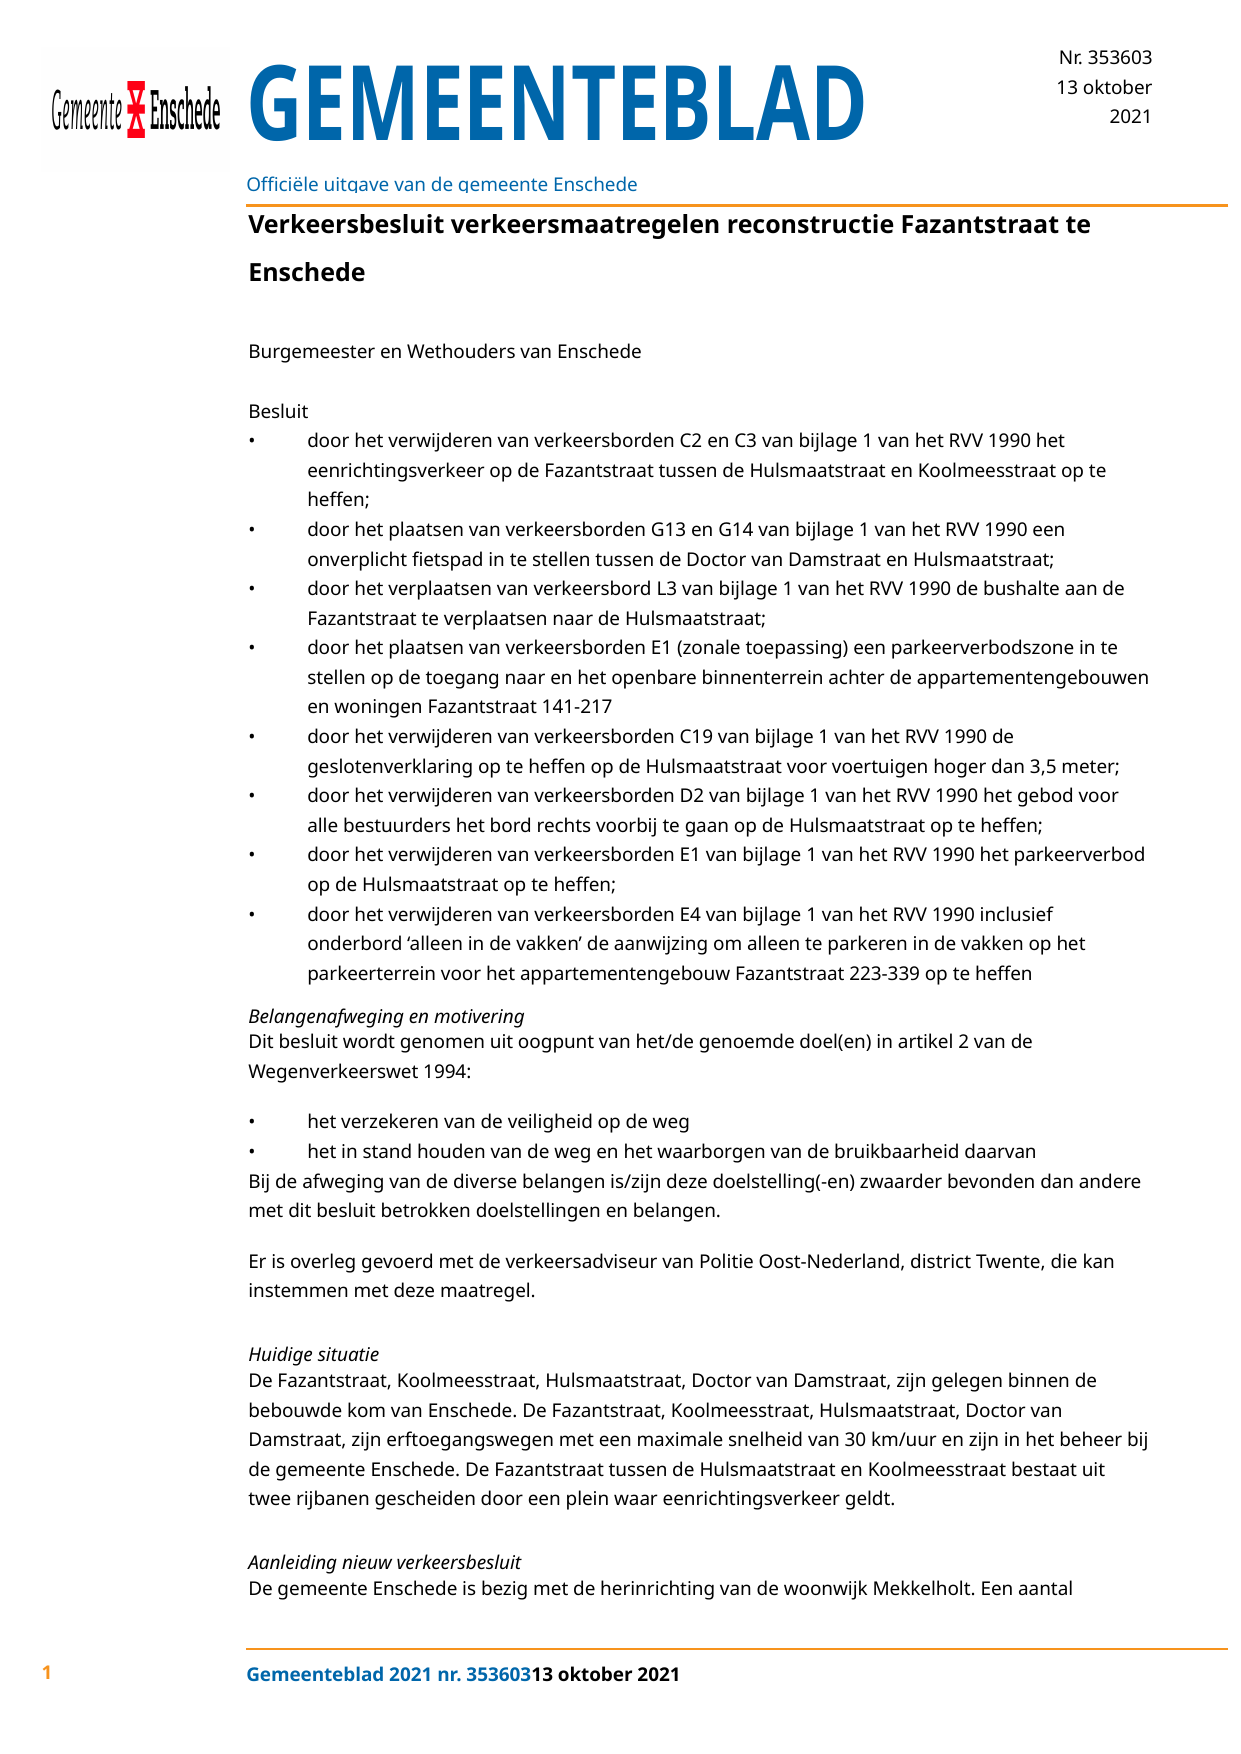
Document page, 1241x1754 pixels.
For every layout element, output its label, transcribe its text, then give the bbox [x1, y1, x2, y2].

list door het verwijderen van verkeersborden D2 van bijlage 1 van het RVV 1990 het gebod voor alle bestuurders het bord rechts voorbij te gaan op de Hulsmaatstraat op te heffen; [248, 782, 1152, 838]
text De gemeente Enschede is bezig met de herinrichting van de woonwijk Mekkelholt. Een aantal [248, 1575, 1152, 1601]
list door het plaatsen van verkeersborden E1 (zonale toepassing) een parkeerverbodszone in te stellen op de toegang naar en het openbare binnenterrein achter de appartementengebouwen en woningen Fazantstraat 141-217 [248, 634, 1152, 719]
list het in stand houden van de weg en het waarborgen van de bruikbaarheid daarvan [248, 1138, 1152, 1164]
text Besluit [248, 398, 1152, 423]
text Aanleiding nieuw verkeersbesluit [248, 1549, 1152, 1575]
text Er is overleg gevoerd met de verkeersadviseur van Politie Oost-Nederland, district Twente, die kan instemmen met deze maatregel. [248, 1248, 1152, 1303]
text Verkeersbesluit verkeersmaatregelen reconstructie Fazantstraat te Enschede [248, 207, 1152, 288]
list door het verwijderen van verkeersborden C19 van bijlage 1 van het RVV 1990 de geslotenverklaring op te heffen op de Hulsmaatstraat voor voertuigen hoger dan 3,5 meter; [248, 723, 1152, 778]
list door het plaatsen van verkeersborden G13 en G14 van bijlage 1 van het RVV 1990 een onverplicht fietspad in te stellen tussen de Doctor van Damstraat en Hulsmaatstraat; [248, 516, 1152, 571]
text Bij de afweging van de diverse belangen is/zijn deze doelstelling(-en) zwaarder bevonden dan andere met dit besluit betrokken doelstellingen en belangen. [248, 1168, 1152, 1223]
list door het verwijderen van verkeersborden C2 en C3 van bijlage 1 van het RVV 1990 het eenrichtingsverkeer op de Fazantstraat tussen de Hulsmaatstraat en Koolmeesstraat op te heffen; [248, 427, 1152, 512]
list door het verwijderen van verkeersborden E4 van bijlage 1 van het RVV 1990 inclusief onderbord ‘alleen in de vakken’ de aanwijzing om alleen te parkeren in de vakken op het parkeerterrein voor het appartementengebouw Fazantstraat 223-339 op te heffen [248, 901, 1152, 986]
list door het verwijderen van verkeersborden E1 van bijlage 1 van het RVV 1990 het parkeerverbod op de Hulsmaatstraat op te heffen; [248, 842, 1152, 897]
picture [41, 47, 231, 172]
list door het verplaatsen van verkeersbord L3 van bijlage 1 van het RVV 1990 de bushalte aan de Fazantstraat te verplaatsen naar de Hulsmaatstraat; [248, 575, 1152, 631]
text Huidige situatie [248, 1341, 1152, 1367]
list het verzekeren van de veiligheid op de weg [248, 1109, 1152, 1134]
text Burgemeester en Wethouders van Enschede [248, 339, 1152, 364]
text Belangenafweging en motivering [248, 1003, 1152, 1029]
text Dit besluit wordt genomen uit oogpunt van het/de genoemde doel(en) in artikel 2 van de Wegenverkeerswet 1994: [248, 1029, 1152, 1084]
text De Fazantstraat, Koolmeesstraat, Hulsmaatstraat, Doctor van Damstraat, zijn gelegen binnen de bebouwde kom van Enschede. De Fazantstraat, Koolmeesstraat, Hulsmaatstraat, Doctor van Damstraat, zijn erftoegangswegen met een maximale snelheid van 30 km/uur en zijn in het beheer bij de gemeente Enschede. De Fazantstraat tussen de Hulsmaatstraat en Koolmeesstraat bestaat uit twee rijbanen gescheiden door een plein waar eenrichtingsverkeer geldt. [248, 1367, 1152, 1511]
